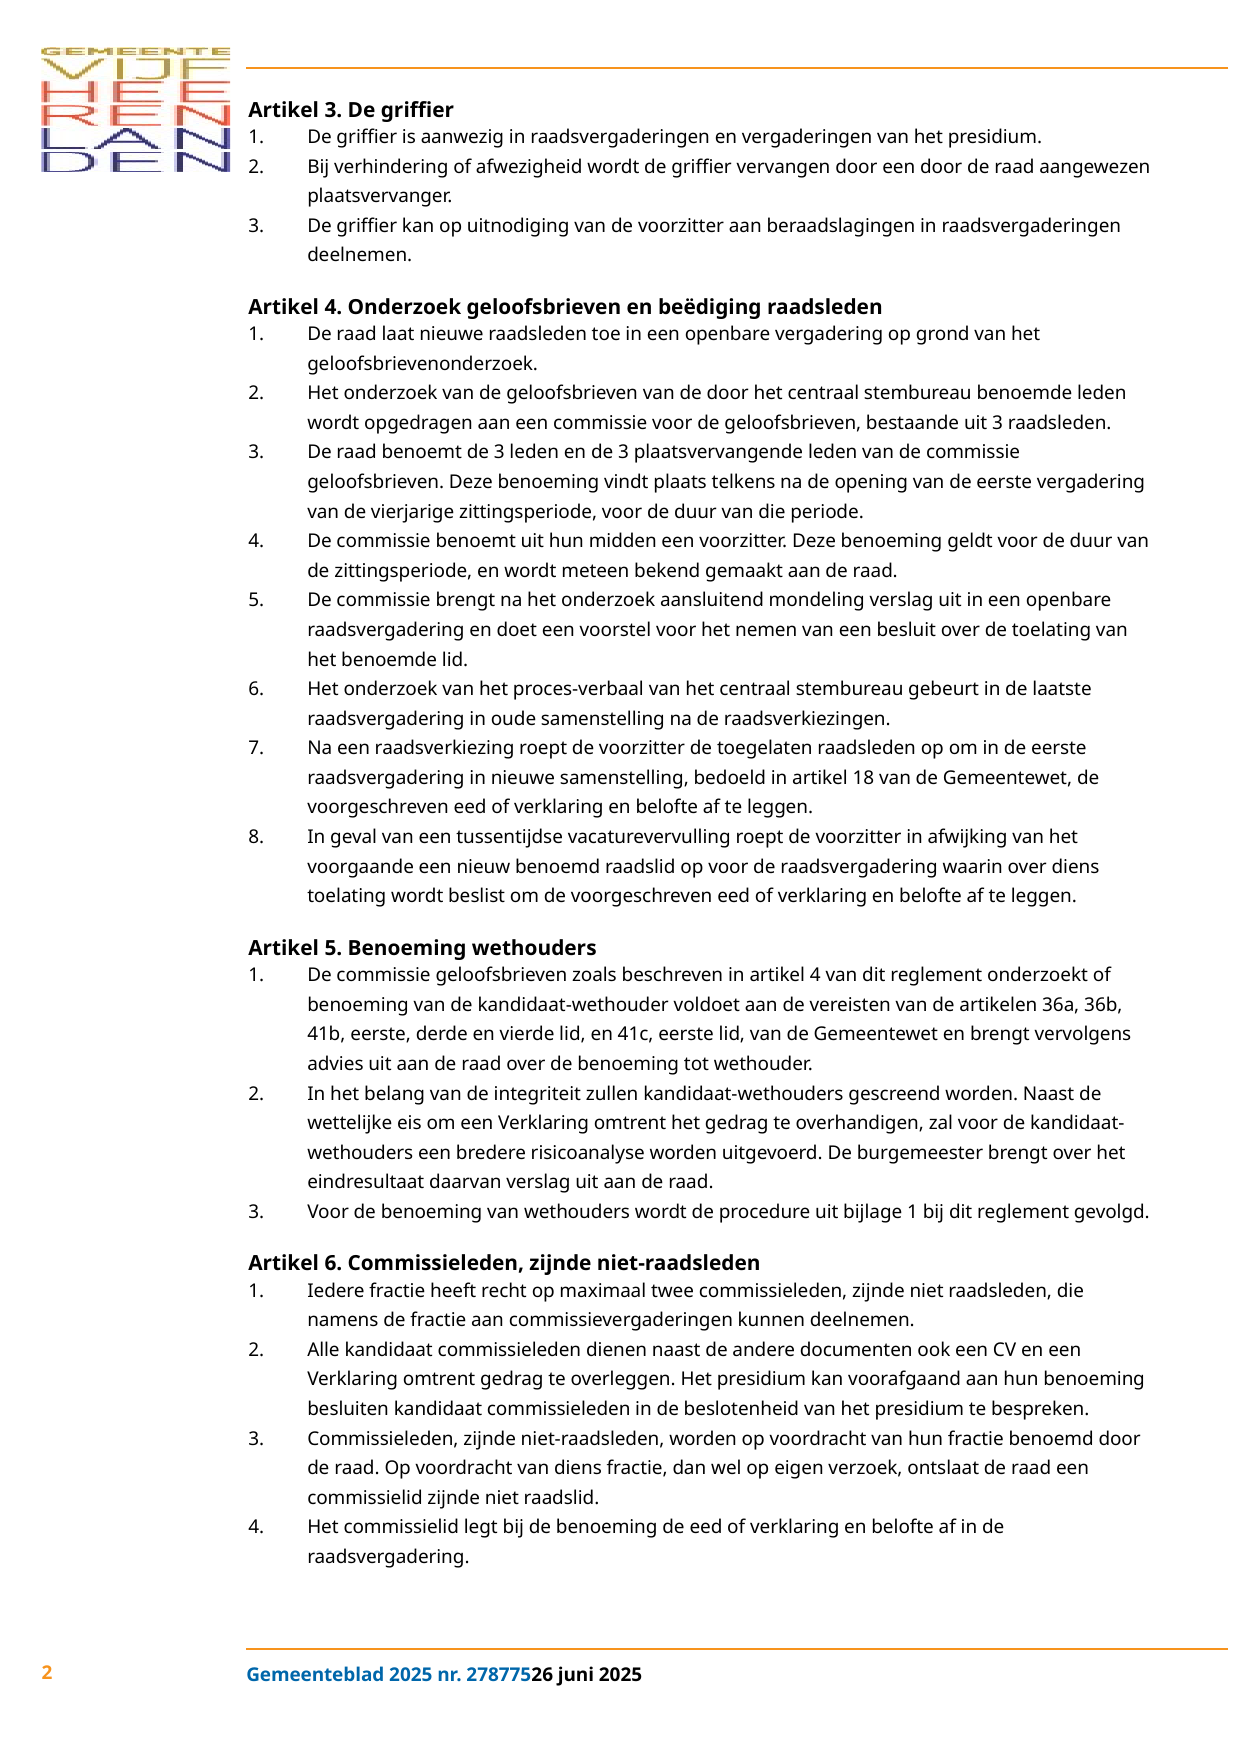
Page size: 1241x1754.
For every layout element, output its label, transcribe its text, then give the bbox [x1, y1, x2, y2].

list De commissie benoemt uit hun midden een voorzitter. Deze benoeming geldt voor de duur van de zittingsperiode, en wordt meteen bekend gemaakt aan de raad. [248, 527, 1152, 583]
text Artikel 6. Commissieleden, zijnde niet-raadsleden [248, 1248, 1152, 1277]
list De griffier is aanwezig in raadsvergaderingen en vergaderingen van het presidium. [248, 123, 1152, 149]
list De raad benoemt de 3 leden en de 3 plaatsvervangende leden van de commissie geloofsbrieven. Deze benoeming vindt plaats telkens na de opening van de eerste vergadering van de vierjarige zittingsperiode, voor de duur van die periode. [248, 439, 1152, 524]
list De griffier kan op uitnodiging van de voorzitter aan beraadslagingen in raadsvergaderingen deelnemen. [248, 212, 1152, 267]
list Het commissielid legt bij de benoeming de eed of verklaring en belofte af in de raadsvergadering. [248, 1513, 1152, 1569]
list Bij verhindering of afwezigheid wordt de griffier vervangen door een door de raad aangewezen plaatsvervanger. [248, 153, 1152, 208]
list In het belang van de integriteit zullen kandidaat-wethouders gescreend worden. Naast de wettelijke eis om een Verklaring omtrent het gedrag te overhandigen, zal voor de kandidaat-wethouders een bredere risicoanalyse worden uitgevoerd. De burgemeester brengt over het eindresultaat daarvan verslag uit aan de raad. [248, 1080, 1152, 1194]
list Alle kandidaat commissieleden dienen naast de andere documenten ook een CV en een Verklaring omtrent gedrag te overleggen. Het presidium kan voorafgaand aan hun benoeming besluiten kandidaat commissieleden in de beslotenheid van het presidium te bespreken. [248, 1336, 1152, 1421]
text Artikel 4. Onderzoek geloofsbrieven en beëdiging raadsleden [248, 292, 1152, 320]
picture [41, 47, 231, 172]
text Artikel 3. De griffier [248, 95, 1152, 123]
list Het onderzoek van het proces-verbaal van het centraal stembureau gebeurt in de laatste raadsvergadering in oude samenstelling na de raadsverkiezingen. [248, 675, 1152, 731]
list Na een raadsverkiezing roept de voorzitter de toegelaten raadsleden op om in de eerste raadsvergadering in nieuwe samenstelling, bedoeld in artikel 18 van de Gemeentewet, de voorgeschreven eed of verklaring en belofte af te leggen. [248, 734, 1152, 819]
list Iedere fractie heeft recht op maximaal twee commissieleden, zijnde niet raadsleden, die namens de fractie aan commissievergaderingen kunnen deelnemen. [248, 1277, 1152, 1332]
list De raad laat nieuwe raadsleden toe in een openbare vergadering op grond van het geloofsbrievenonderzoek. [248, 320, 1152, 376]
text Artikel 5. Benoeming wethouders [248, 933, 1152, 961]
list Voor de benoeming van wethouders wordt de procedure uit bijlage 1 bij dit reglement gevolgd. [248, 1198, 1152, 1224]
list De commissie brengt na het onderzoek aansluitend mondeling verslag uit in een openbare raadsvergadering en doet een voorstel voor het nemen van een besluit over de toelating van het benoemde lid. [248, 587, 1152, 672]
list Commissieleden, zijnde niet-raadsleden, worden op voordracht van hun fractie benoemd door de raad. Op voordracht van diens fractie, dan wel op eigen verzoek, ontslaat de raad een commissielid zijnde niet raadslid. [248, 1425, 1152, 1510]
list Het onderzoek van de geloofsbrieven van de door het centraal stembureau benoemde leden wordt opgedragen aan een commissie voor de geloofsbrieven, bestaande uit 3 raadsleden. [248, 379, 1152, 435]
list De commissie geloofsbrieven zoals beschreven in artikel 4 van dit reglement onderzoekt of benoeming van de kandidaat-wethouder voldoet aan de vereisten van de artikelen 36a, 36b, 41b, eerste, derde en vierde lid, en 41c, eerste lid, van de Gemeentewet en brengt vervolgens advies uit aan de raad over de benoeming tot wethouder. [248, 961, 1152, 1076]
list In geval van een tussentijdse vacaturevervulling roept de voorzitter in afwijking van het voorgaande een nieuw benoemd raadslid op voor de raadsvergadering waarin over diens toelating wordt beslist om de voorgeschreven eed of verklaring en belofte af te leggen. [248, 823, 1152, 908]
